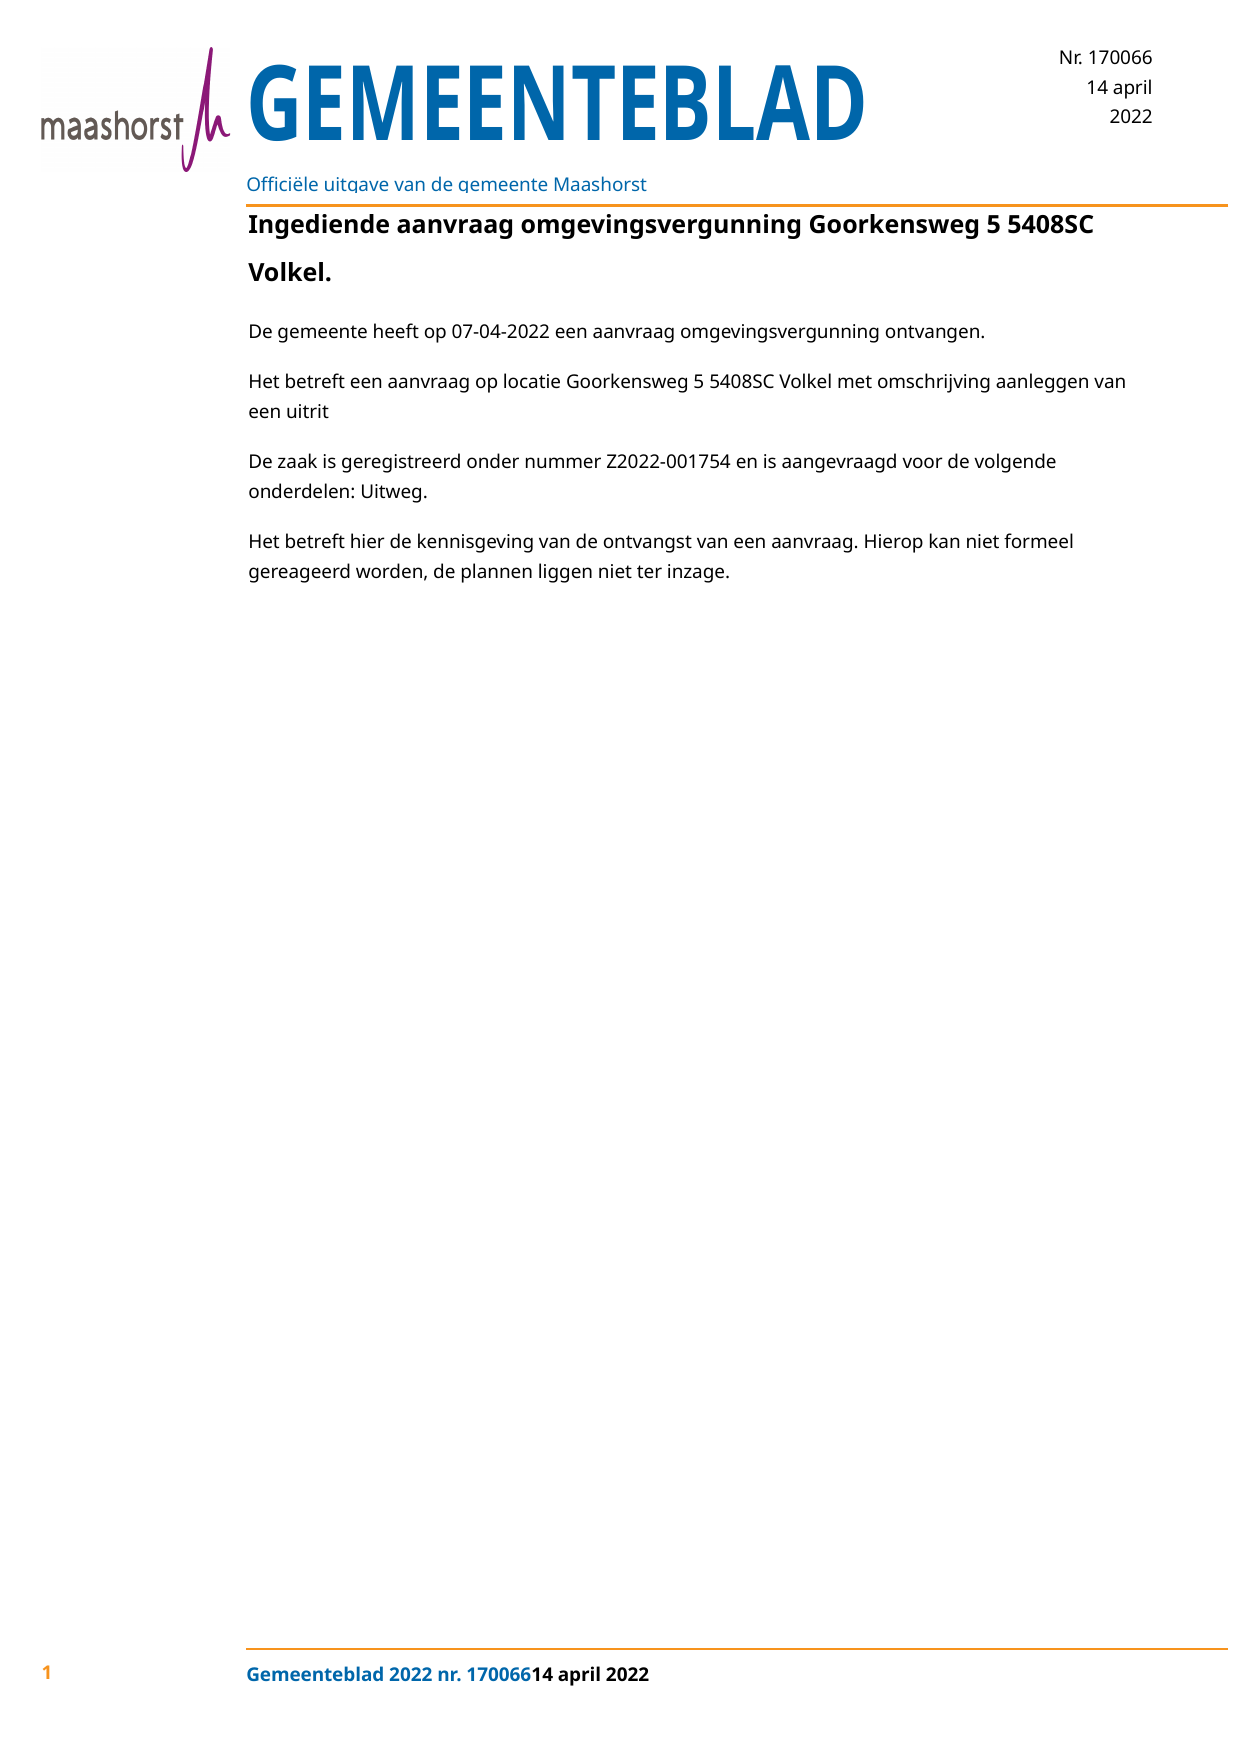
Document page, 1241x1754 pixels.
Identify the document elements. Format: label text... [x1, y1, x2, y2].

text Ingediende aanvraag omgevingsvergunning Goorkensweg 5 5408SC Volkel. [248, 207, 1152, 288]
text Het betreft hier de kennisgeving van de ontvangst van een aanvraag. Hierop kan niet formeel gereageerd worden, de plannen liggen niet ter inzage. [248, 528, 1152, 584]
text Het betreft een aanvraag op locatie Goorkensweg 5 5408SC Volkel met omschrijving aanleggen van een uitrit [248, 368, 1152, 424]
text De gemeente heeft op 07-04-2022 een aanvraag omgevingsvergunning ontvangen. [248, 318, 1152, 344]
picture [41, 47, 231, 172]
text De zaak is geregistreerd onder nummer Z2022-001754 en is aangevraagd voor de volgende onderdelen: Uitweg. [248, 448, 1152, 504]
